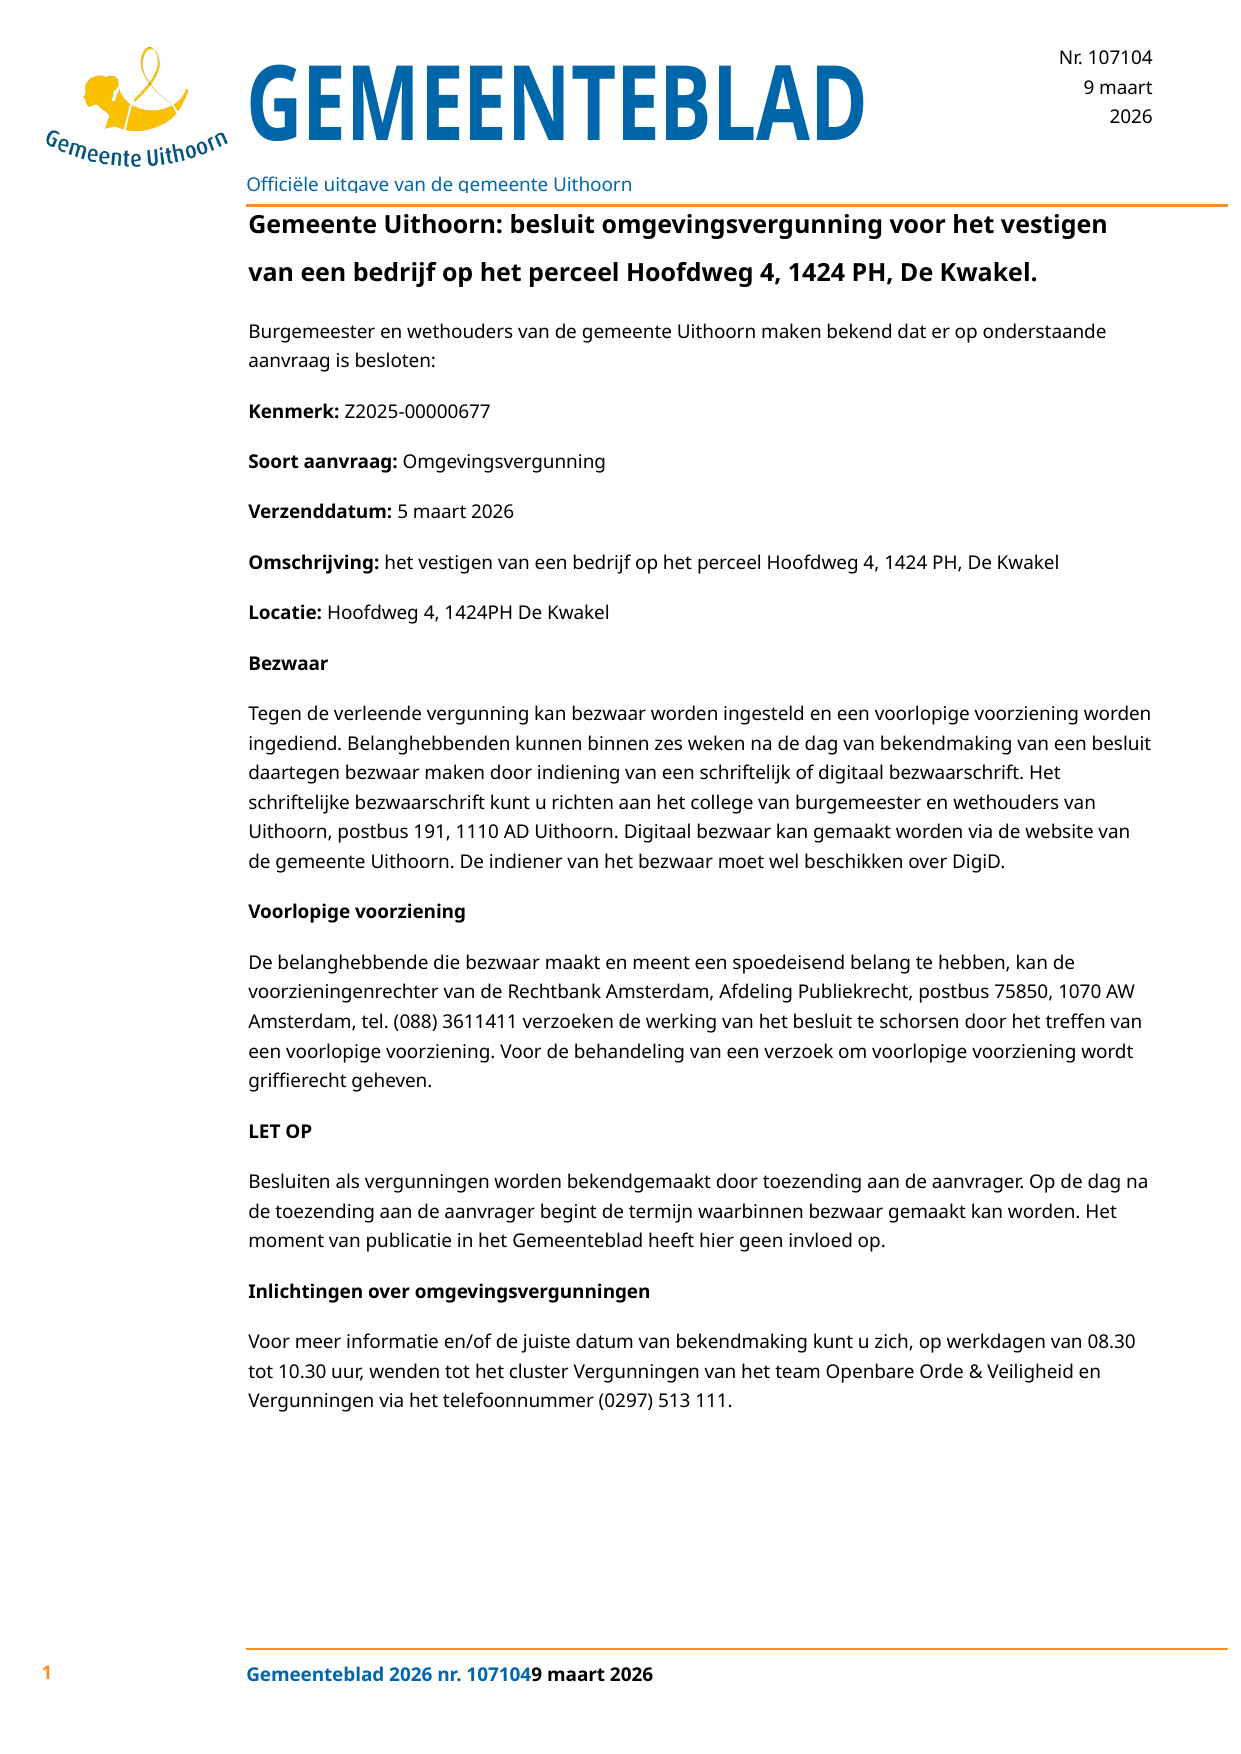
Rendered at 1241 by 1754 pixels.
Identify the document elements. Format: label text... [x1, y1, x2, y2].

text Soort aanvraag: Omgevingsvergunning [248, 448, 1152, 474]
text Kenmerk: Z2025-00000677 [248, 398, 1152, 424]
text Verzenddatum: 5 maart 2026 [248, 499, 1152, 524]
text Voorlopige voorziening [248, 899, 1152, 924]
text Voor meer informatie en/of de juiste datum van bekendmaking kunt u zich, op werkdagen van 08.30 tot 10.30 uur, wenden tot het cluster Vergunningen van het team Openbare Orde & Veiligheid en Vergunningen via het telefoonnummer (0297) 513 111. [248, 1328, 1152, 1413]
text Inlichtingen over omgevingsvergunningen [248, 1278, 1152, 1304]
text Burgemeester en wethouders van de gemeente Uithoorn maken bekend dat er op onderstaande aanvraag is besloten: [248, 318, 1152, 373]
text De belanghebbende die bezwaar maakt en meent een spoedeisend belang te hebben, kan de voorzieningenrechter van de Rechtbank Amsterdam, Afdeling Publiekrecht, postbus 75850, 1070 AW Amsterdam, tel. (088) 3611411 verzoeken de werking van het besluit te schorsen door het treffen van een voorlopige voorziening. Voor de behandeling van een verzoek om voorlopige voorziening wordt griffierecht geheven. [248, 949, 1152, 1093]
text Gemeente Uithoorn: besluit omgevingsvergunning voor het vestigen van een bedrijf op het perceel Hoofdweg 4, 1424 PH, De Kwakel. [248, 207, 1152, 288]
text Locatie: Hoofdweg 4, 1424PH De Kwakel [248, 599, 1152, 625]
text Bezwaar [248, 650, 1152, 676]
text Omschrijving: het vestigen van een bedrijf op het perceel Hoofdweg 4, 1424 PH, De Kwakel [248, 549, 1152, 575]
picture [41, 47, 231, 172]
text LET OP [248, 1118, 1152, 1144]
text Besluiten als vergunningen worden bekendgemaakt door toezending aan de aanvrager. Op de dag na de toezending aan de aanvrager begint de termijn waarbinnen bezwaar gemaakt kan worden. Het moment van publicatie in het Gemeenteblad heeft hier geen invloed op. [248, 1168, 1152, 1253]
text Tegen de verleende vergunning kan bezwaar worden ingesteld en een voorlopige voorziening worden ingediend. Belanghebbenden kunnen binnen zes weken na de dag van bekendmaking van een besluit daartegen bezwaar maken door indiening van een schriftelijk of digitaal bezwaarschrift. Het schriftelijke bezwaarschrift kunt u richten aan het college van burgemeester en wethouders van Uithoorn, postbus 191, 1110 AD Uithoorn. Digitaal bezwaar kan gemaakt worden via de website van de gemeente Uithoorn. De indiener van het bezwaar moet wel beschikken over DigiD. [248, 700, 1152, 874]
